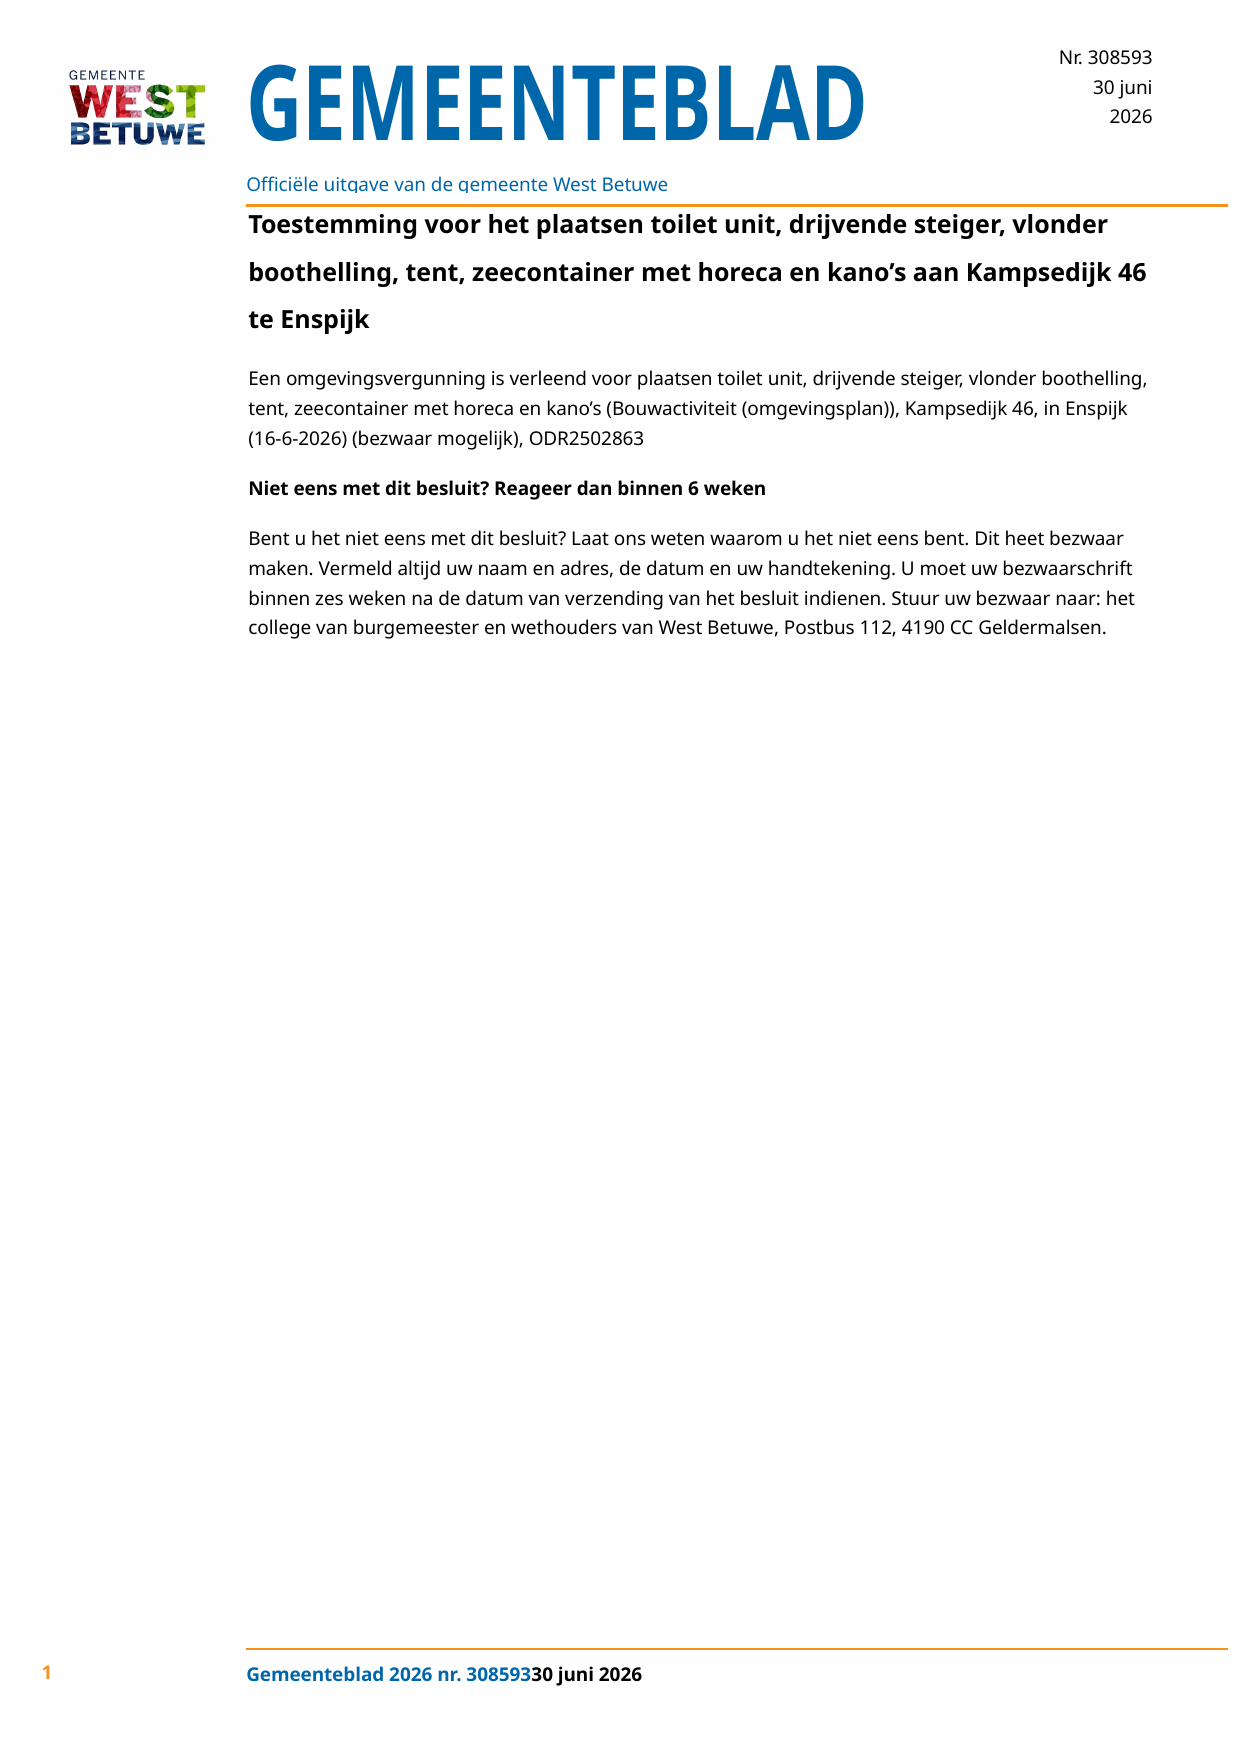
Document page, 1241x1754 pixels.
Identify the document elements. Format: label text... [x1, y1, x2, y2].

text Bent u het niet eens met dit besluit? Laat ons weten waarom u het niet eens bent. Dit heet bezwaar maken. Vermeld altijd uw naam en adres, de datum en uw handtekening. U moet uw bezwaarschrift binnen zes weken na de datum van verzending van het besluit indienen. Stuur uw bezwaar naar: het college van burgemeester en wethouders van West Betuwe, Postbus 112, 4190 CC Geldermalsen. [248, 526, 1152, 640]
text Toestemming voor het plaatsen toilet unit, drijvende steiger, vlonder boothelling, tent, zeecontainer met horeca en kano’s aan Kampsedijk 46 te Enspijk [248, 207, 1152, 336]
picture [41, 47, 231, 172]
text Een omgevingsvergunning is verleend voor plaatsen toilet unit, drijvende steiger, vlonder boothelling, tent, zeecontainer met horeca en kano’s (Bouwactiviteit (omgevingsplan)), Kampsedijk 46, in Enspijk (16-6-2026) (bezwaar mogelijk), ODR2502863 [248, 366, 1152, 450]
text Niet eens met dit besluit? Reageer dan binnen 6 weken [248, 475, 1152, 501]
